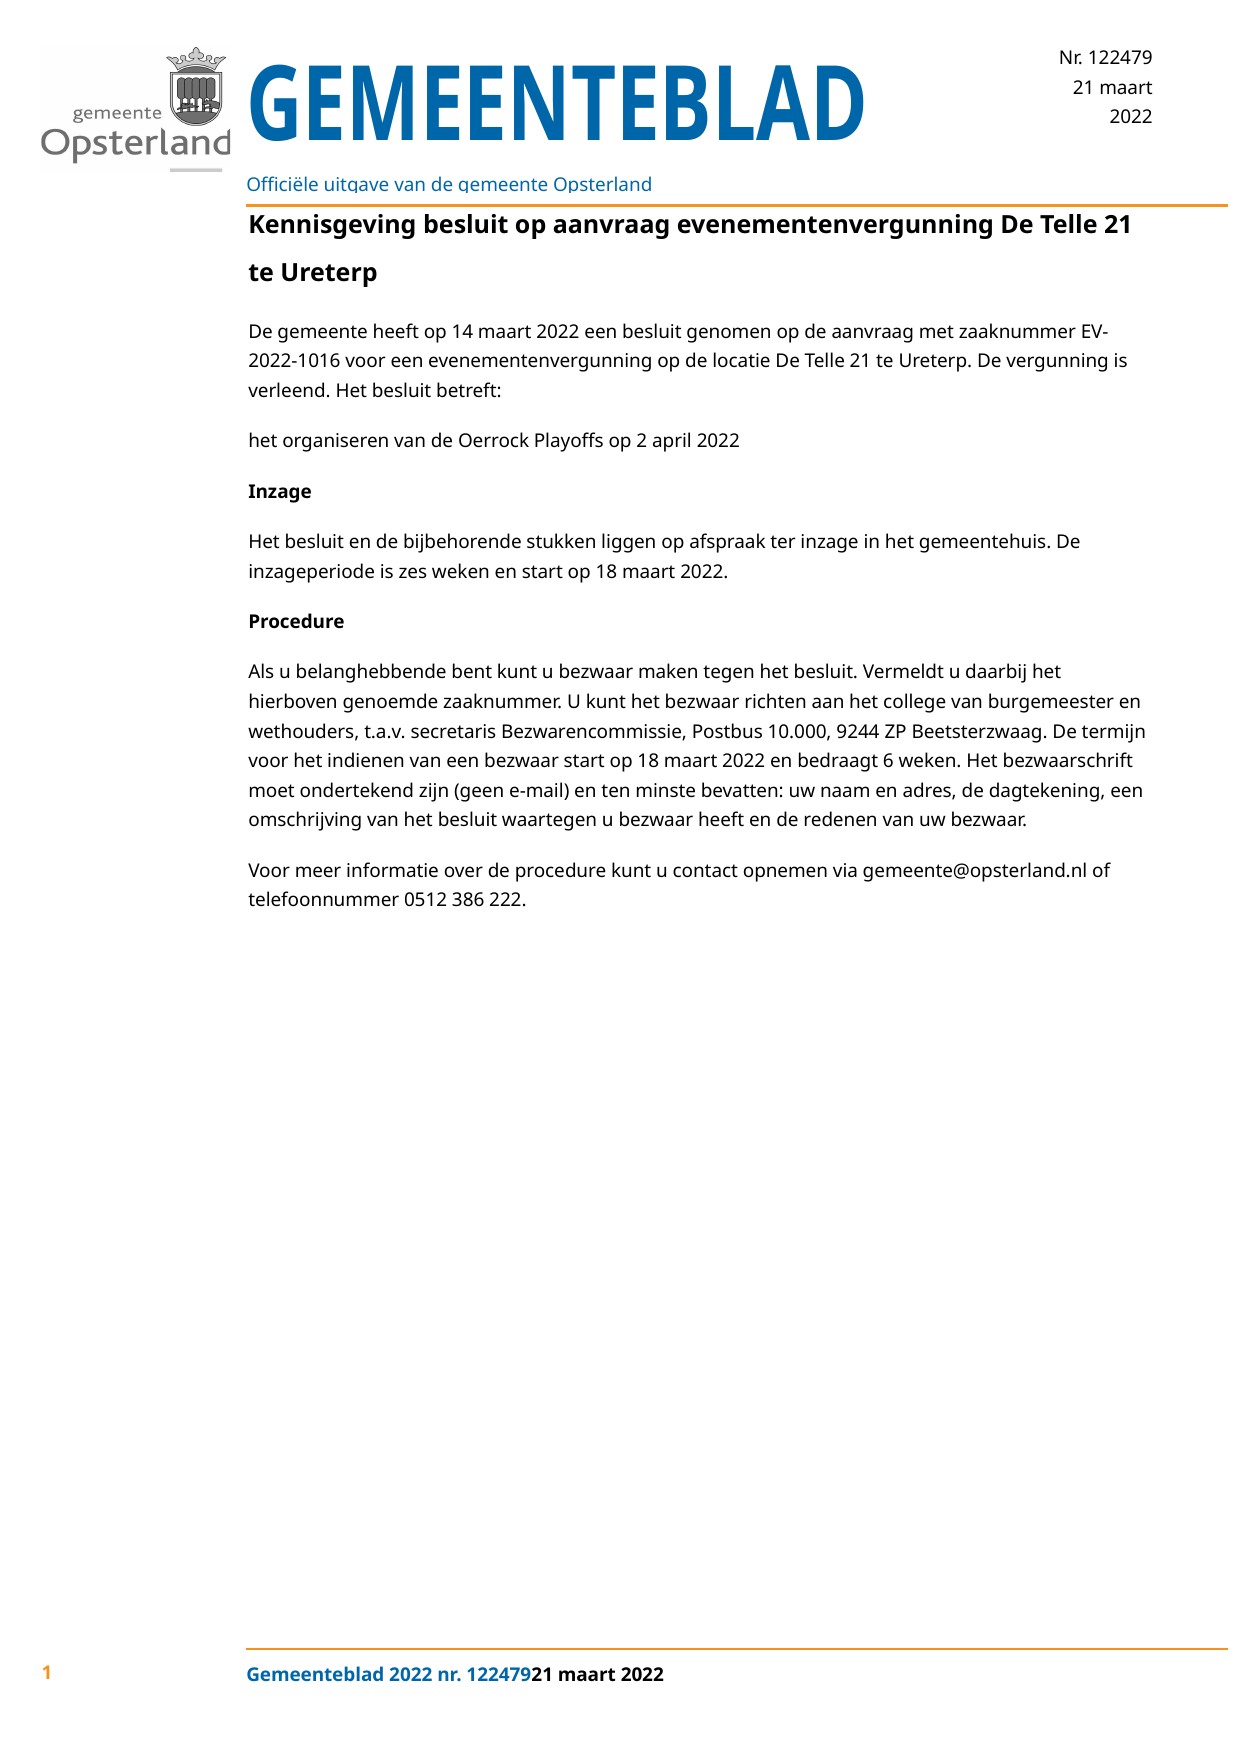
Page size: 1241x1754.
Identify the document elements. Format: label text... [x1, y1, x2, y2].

text het organiseren van de Oerrock Playoffs op 2 april 2022 [248, 427, 1152, 453]
picture [41, 47, 231, 172]
text Voor meer informatie over de procedure kunt u contact opnemen via gemeente@opsterland.nl of telefoonnummer 0512 386 222. [248, 857, 1152, 912]
text Kennisgeving besluit op aanvraag evenementenvergunning De Telle 21 te Ureterp [248, 207, 1152, 288]
text Als u belanghebbende bent kunt u bezwaar maken tegen het besluit. Vermeldt u daarbij het hierboven genoemde zaaknummer. U kunt het bezwaar richten aan het college van burgemeester en wethouders, t.a.v. secretaris Bezwarencommissie, Postbus 10.000, 9244 ZP Beetsterzwaag. De termijn voor het indienen van een bezwaar start op 18 maart 2022 en bedraagt 6 weken. Het bezwaarschrift moet ondertekend zijn (geen e-mail) en ten minste bevatten: uw naam en adres, de dagtekening, een omschrijving van het besluit waartegen u bezwaar heeft en de redenen van uw bezwaar. [248, 659, 1152, 832]
text Inzage [248, 478, 1152, 504]
text Procedure [248, 608, 1152, 634]
text Het besluit en de bijbehorende stukken liggen op afspraak ter inzage in het gemeentehuis. De inzageperiode is zes weken en start op 18 maart 2022. [248, 528, 1152, 584]
text De gemeente heeft op 14 maart 2022 een besluit genomen op de aanvraag met zaaknummer EV-2022-1016 voor een evenementenvergunning op de locatie De Telle 21 te Ureterp. De vergunning is verleend. Het besluit betreft: [248, 318, 1152, 403]
